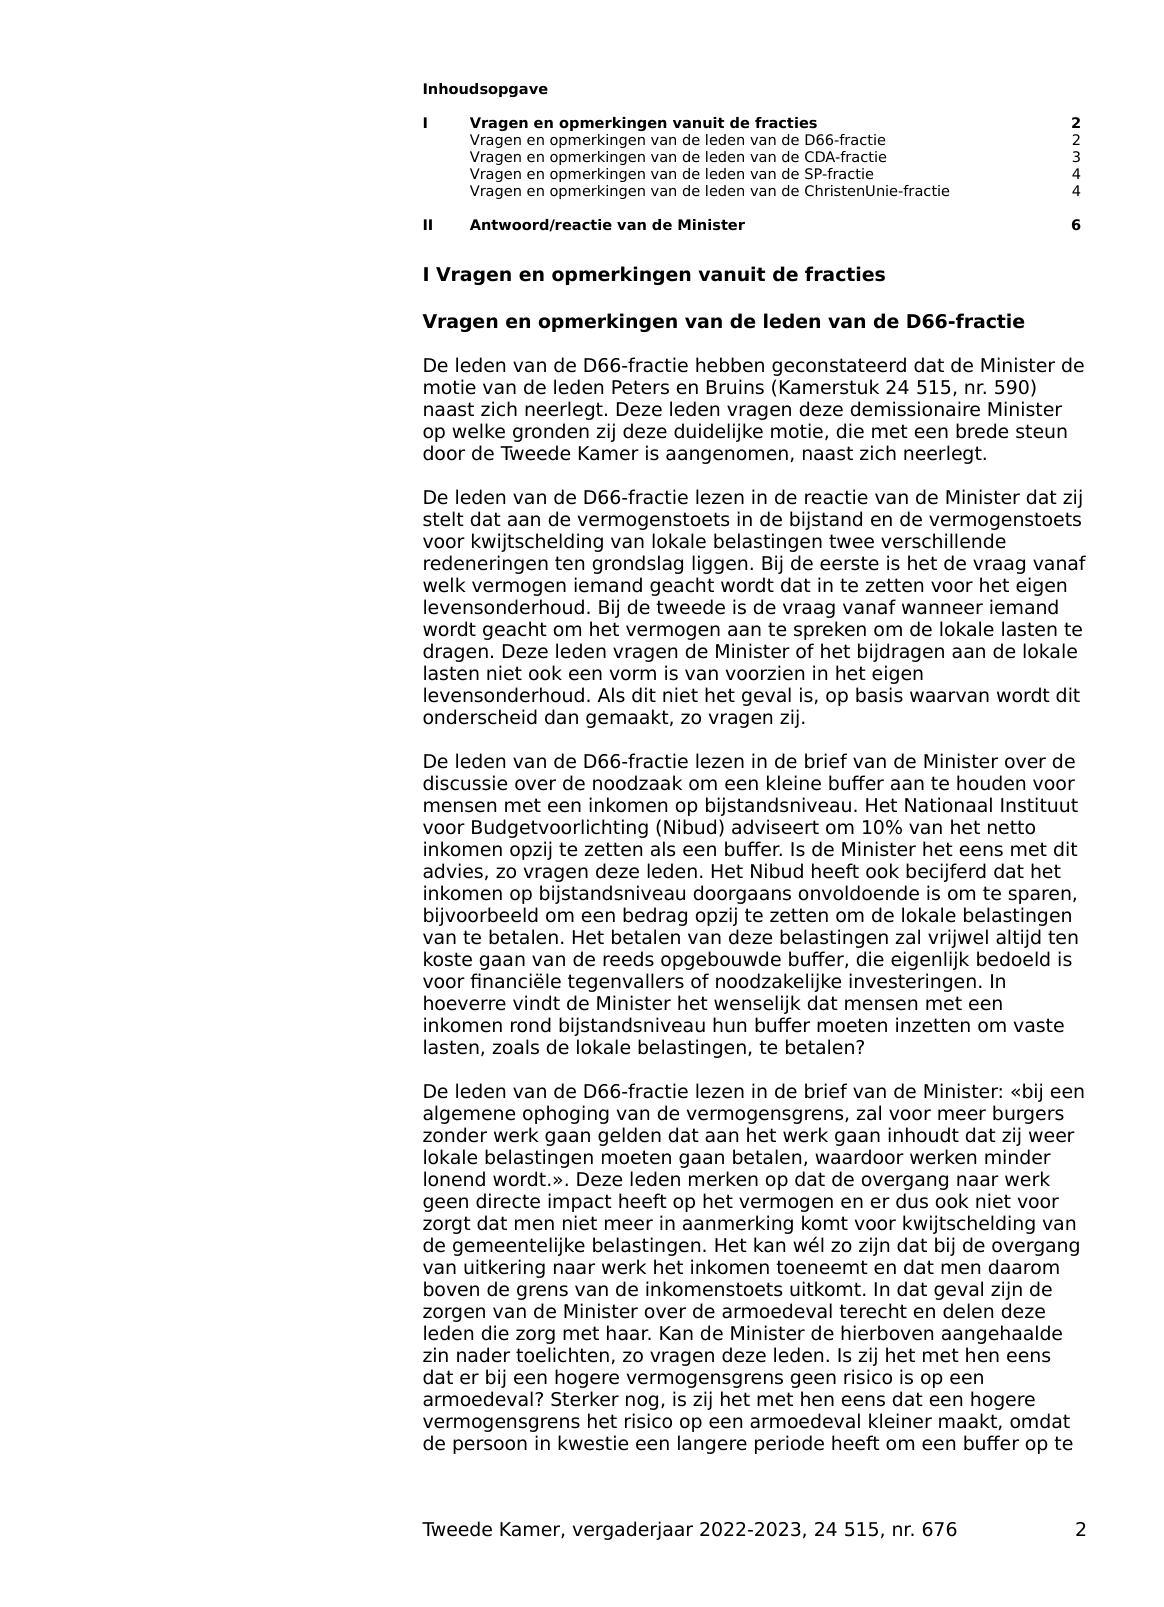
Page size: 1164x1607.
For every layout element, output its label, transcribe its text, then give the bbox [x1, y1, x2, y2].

table_cell 4 [1028, 166, 1087, 183]
table_cell II [422, 217, 463, 234]
table_cell 3 [1028, 149, 1087, 166]
table_cell [422, 200, 463, 217]
table_cell 6 [1028, 217, 1087, 234]
table_cell [1028, 200, 1087, 217]
table_cell [422, 98, 1087, 115]
table_header Inhoudsopgave [422, 81, 1087, 98]
table_cell Vragen en opmerkingen van de leden van de D66-fractie [464, 132, 1027, 149]
text De leden van de D66-fractie hebben geconstateerd dat de Minister de motie van de leden Peters en Bruins (Kamerstuk 24 515, nr. 590) naast zich neerlegt. Deze leden vragen deze demissionaire Minister op welke gronden zij deze duidelijke motie, die met een brede steun door de Tweede Kamer is aangenomen, naast zich neerlegt. [422, 355, 1087, 465]
table_cell 2 [1028, 132, 1087, 149]
table_cell 2 [1028, 115, 1087, 132]
table_cell Antwoord/reactie van de Minister [464, 217, 1027, 234]
table_cell [464, 200, 1027, 217]
table_cell Vragen en opmerkingen van de leden van de CDA-fractie [464, 149, 1027, 166]
table_cell [422, 183, 463, 200]
table_cell [422, 132, 463, 149]
subtitle I Vragen en opmerkingen vanuit de fracties [422, 264, 1087, 286]
text De leden van de D66-fractie lezen in de brief van de Minister over de discussie over de noodzaak om een kleine buffer aan te houden voor mensen met een inkomen op bijstandsniveau. Het Nationaal Instituut voor Budgetvoorlichting (Nibud) adviseert om 10% van het netto inkomen opzij te zetten als een buffer. Is de Minister het eens met dit advies, zo vragen deze leden. Het Nibud heeft ook becijferd dat het inkomen op bijstandsniveau doorgaans onvoldoende is om te sparen, bijvoorbeeld om een bedrag opzij te zetten om de lokale belastingen van te betalen. Het betalen van deze belastingen zal vrijwel altijd ten koste gaan van de reeds opgebouwde buffer, die eigenlijk bedoeld is voor financiële tegenvallers of noodzakelijke investeringen. In hoeverre vindt de Minister het wenselijk dat mensen met een inkomen rond bijstandsniveau hun buffer moeten inzetten om vaste lasten, zoals de lokale belastingen, te betalen? [422, 751, 1087, 1059]
text De leden van de D66-fractie lezen in de reactie van de Minister dat zij stelt dat aan de vermogenstoets in de bijstand en de vermogenstoets voor kwijtschelding van lokale belastingen twee verschillende redeneringen ten grondslag liggen. Bij de eerste is het de vraag vanaf welk vermogen iemand geacht wordt dat in te zetten voor het eigen levensonderhoud. Bij de tweede is de vraag vanaf wanneer iemand wordt geacht om het vermogen aan te spreken om de lokale lasten te dragen. Deze leden vragen de Minister of het bijdragen aan de lokale lasten niet ook een vorm is van voorzien in het eigen levensonderhoud. Als dit niet het geval is, op basis waarvan wordt dit onderscheid dan gemaakt, zo vragen zij. [422, 487, 1087, 729]
table_cell Vragen en opmerkingen van de leden van de ChristenUnie-fractie [464, 183, 1027, 200]
table_cell Vragen en opmerkingen van de leden van de SP-fractie [464, 166, 1027, 183]
text De leden van de D66-fractie lezen in de brief van de Minister: «bij een algemene ophoging van de vermogensgrens, zal voor meer burgers zonder werk gaan gelden dat aan het werk gaan inhoudt dat zij weer lokale belastingen moeten gaan betalen, waardoor werken minder lonend wordt.». Deze leden merken op dat de overgang naar werk geen directe impact heeft op het vermogen en er dus ook niet voor zorgt dat men niet meer in aanmerking komt voor kwijtschelding van de gemeentelijke belastingen. Het kan wél zo zijn dat bij de overgang van uitkering naar werk het inkomen toeneemt en dat men daarom boven de grens van de inkomenstoets uitkomt. In dat geval zijn de zorgen van de Minister over de armoedeval terecht en delen deze leden die zorg met haar. Kan de Minister de hierboven aangehaalde zin nader toelichten, zo vragen deze leden. Is zij het met hen eens dat er bij een hogere vermogensgrens geen risico is op een armoedeval? Sterker nog, is zij het met hen eens dat een hogere vermogensgrens het risico op een armoedeval kleiner maakt, omdat de persoon in kwestie een langere periode heeft om een buffer op te [422, 1081, 1087, 1454]
table_cell 4 [1028, 183, 1087, 200]
subtitle Vragen en opmerkingen van de leden van de D66-fractie [422, 311, 1087, 333]
table_cell I [422, 115, 463, 132]
table_cell [422, 149, 463, 166]
table_cell [422, 166, 463, 183]
table_cell Vragen en opmerkingen vanuit de fracties [464, 115, 1027, 132]
